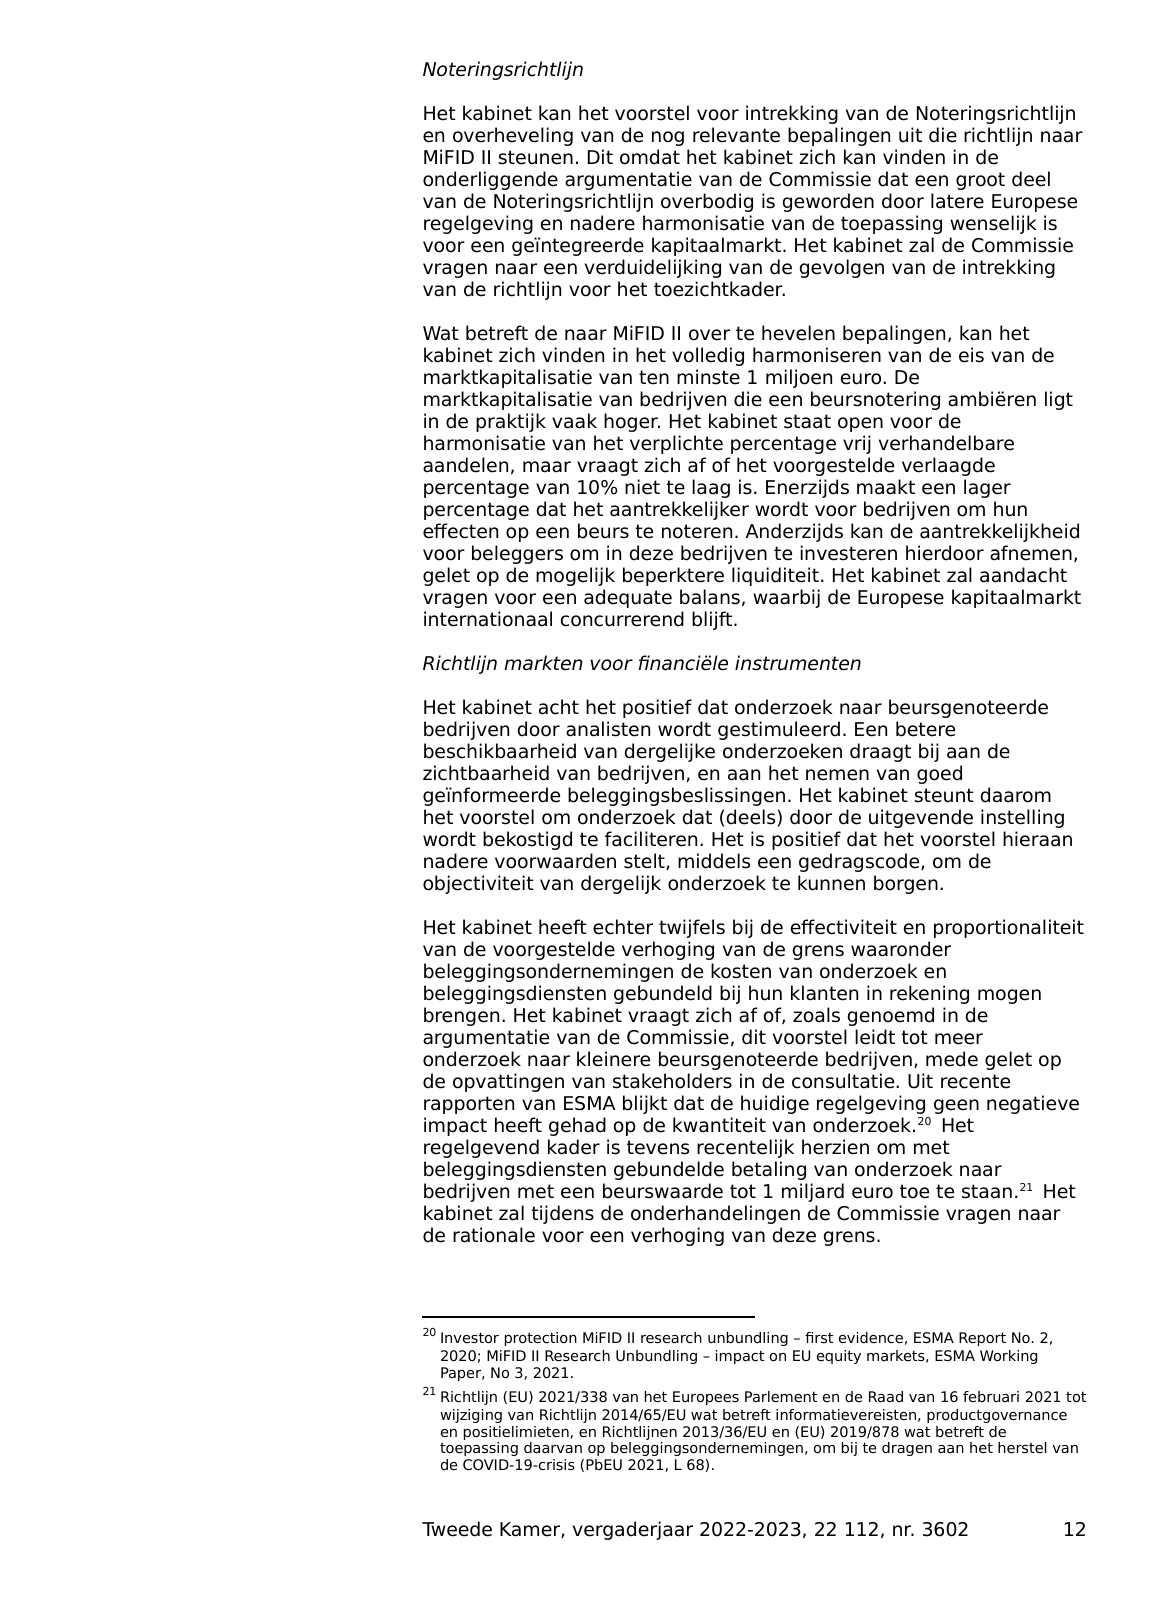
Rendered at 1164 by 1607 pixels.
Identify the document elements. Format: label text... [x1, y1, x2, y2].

text Wat betreft de naar MiFID II over te hevelen bepalingen, kan het kabinet zich vinden in het volledig harmoniseren van de eis van de marktkapitalisatie van ten minste 1 miljoen euro. De marktkapitalisatie van bedrijven die een beursnotering ambiëren ligt in de praktijk vaak hoger. Het kabinet staat open voor de harmonisatie van het verplichte percentage vrij verhandelbare aandelen, maar vraagt zich af of het voorgestelde verlaagde percentage van 10% niet te laag is. Enerzijds maakt een lager percentage dat het aantrekkelijker wordt voor bedrijven om hun effecten op een beurs te noteren. Anderzijds kan de aantrekkelijkheid voor beleggers om in deze bedrijven te investeren hierdoor afnemen, gelet op de mogelijk beperktere liquiditeit. Het kabinet zal aandacht vragen voor een adequate balans, waarbij de Europese kapitaalmarkt internationaal concurrerend blijft. [422, 323, 1087, 631]
text Het kabinet heeft echter twijfels bij de effectiviteit en proportionaliteit van de voorgestelde verhoging van de grens waaronder beleggingsondernemingen de kosten van onderzoek en beleggingsdiensten gebundeld bij hun klanten in rekening mogen brengen. Het kabinet vraagt zich af of, zoals genoemd in de argumentatie van de Commissie, dit voorstel leidt tot meer onderzoek naar kleinere beursgenoteerde bedrijven, mede gelet op de opvattingen van stakeholders in de consultatie. Uit recente rapporten van ESMA blijkt dat de huidige regelgeving geen negatieve impact heeft gehad op de kwantiteit van onderzoek. Het regelgevend kader is tevens recentelijk herzien om met beleggingsdiensten gebundelde betaling van onderzoek naar bedrijven met een beurswaarde tot 1 miljard euro toe te staan. Het kabinet zal tijdens de onderhandelingen de Commissie vragen naar de rationale voor een verhoging van deze grens. [422, 917, 1087, 1247]
subtitle Noteringsrichtlijn [422, 59, 1087, 81]
text Het kabinet acht het positief dat onderzoek naar beursgenoteerde bedrijven door analisten wordt gestimuleerd. Een betere beschikbaarheid van dergelijke onderzoeken draagt bij aan de zichtbaarheid van bedrijven, en aan het nemen van goed geïnformeerde beleggingsbeslissingen. Het kabinet steunt daarom het voorstel om onderzoek dat (deels) door de uitgevende instelling wordt bekostigd te faciliteren. Het is positief dat het voorstel hieraan nadere voorwaarden stelt, middels een gedragscode, om de objectiviteit van dergelijk onderzoek te kunnen borgen. [422, 697, 1087, 895]
subtitle Richtlijn markten voor financiële instrumenten [422, 653, 1087, 675]
text Het kabinet kan het voorstel voor intrekking van de Noteringsrichtlijn en overheveling van de nog relevante bepalingen uit die richtlijn naar MiFID II steunen. Dit omdat het kabinet zich kan vinden in de onderliggende argumentatie van de Commissie dat een groot deel van de Noteringsrichtlijn overbodig is geworden door latere Europese regelgeving en nadere harmonisatie van de toepassing wenselijk is voor een geïntegreerde kapitaalmarkt. Het kabinet zal de Commissie vragen naar een verduidelijking van de gevolgen van de intrekking van de richtlijn voor het toezichtkader. [422, 103, 1087, 301]
text Richtlijn (EU) 2021/338 van het Europees Parlement en de Raad van 16 februari 2021 tot wijziging van Richtlijn 2014/65/EU wat betreft informatievereisten, productgovernance en positielimieten, en Richtlijnen 2013/36/EU en (EU) 2019/878 wat betreft de toepassing daarvan op beleggingsondernemingen, om bij te dragen aan het herstel van de COVID-19-crisis (PbEU 2021, L 68). [422, 1385, 1087, 1474]
text Investor protection MiFID II research unbundling – first evidence, ESMA Report No. 2, 2020; MiFID II Research Unbundling – impact on EU equity markets, ESMA Working Paper, No 3, 2021. [422, 1326, 1087, 1382]
